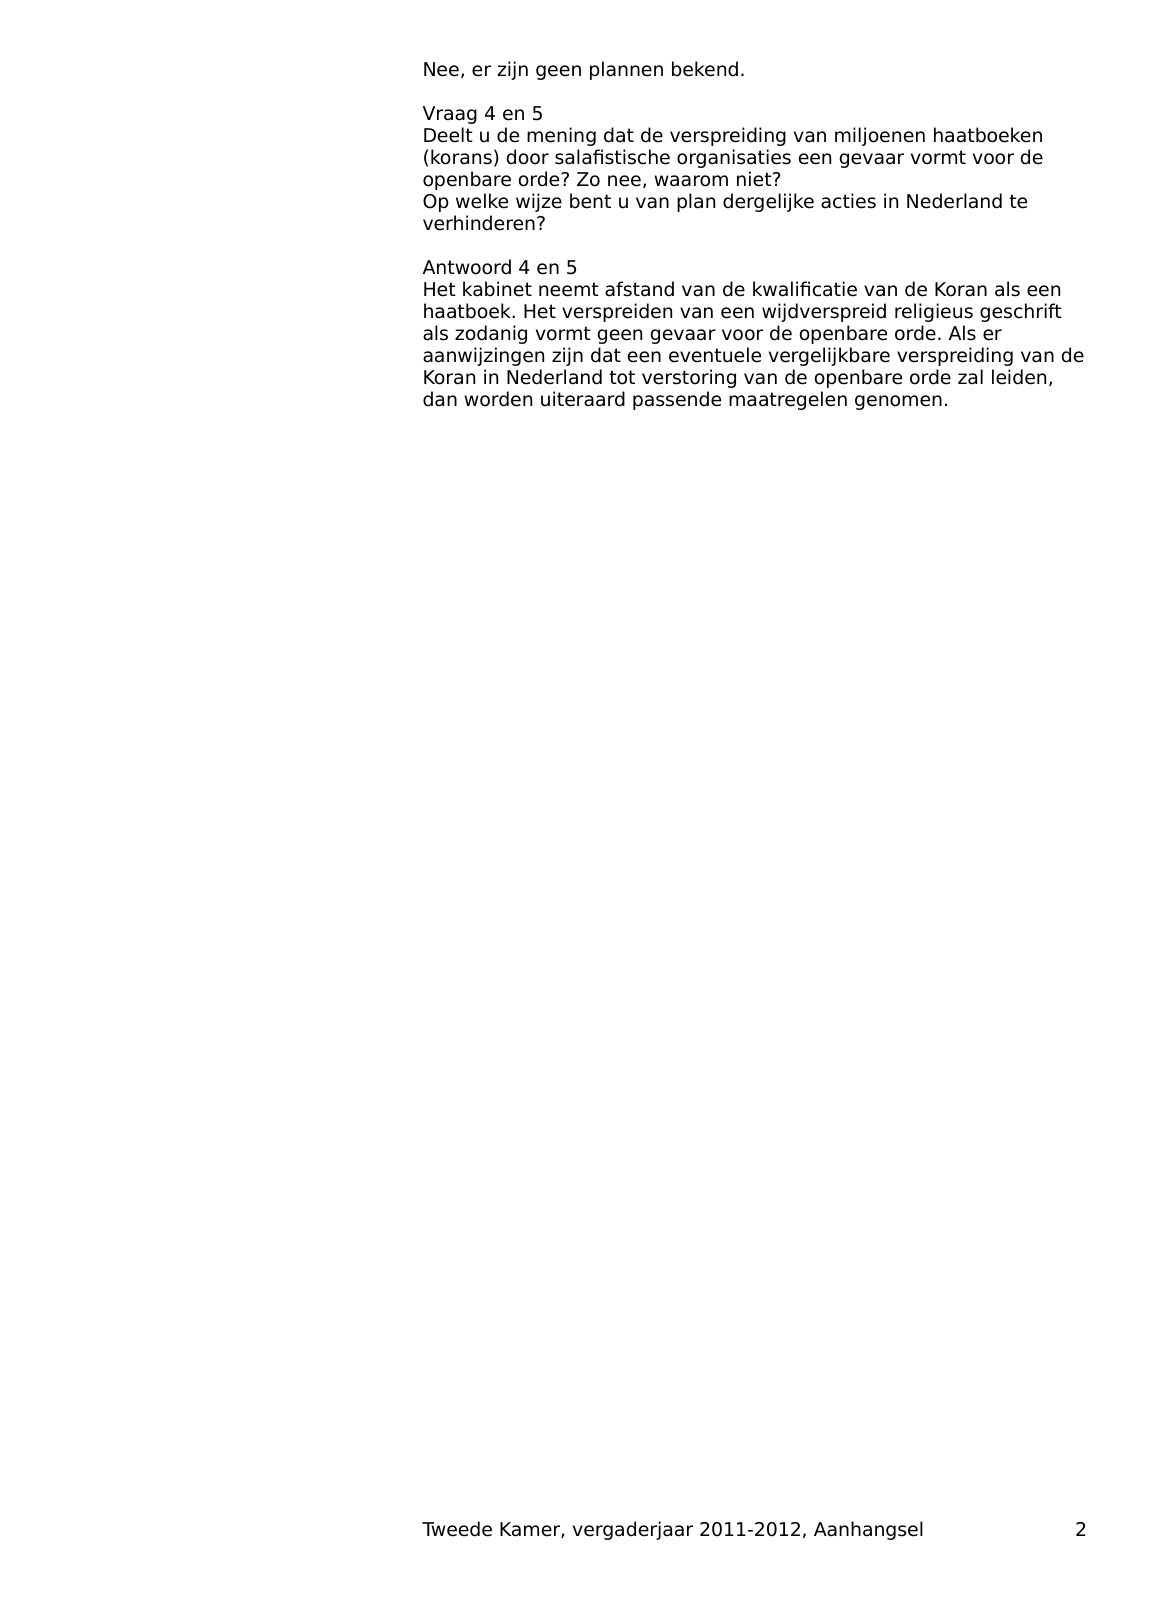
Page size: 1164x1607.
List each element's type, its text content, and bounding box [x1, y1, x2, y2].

text Deelt u de mening dat de verspreiding van miljoenen haatboeken (korans) door salafistische organisaties een gevaar vormt voor de openbare orde? Zo nee, waarom niet? [422, 125, 1087, 191]
text Vraag 4 en 5 [422, 103, 1087, 125]
text Op welke wijze bent u van plan dergelijke acties in Nederland te verhinderen? [422, 191, 1087, 235]
text Nee, er zijn geen plannen bekend. [422, 59, 1087, 81]
text Het kabinet neemt afstand van de kwalificatie van de Koran als een haatboek. Het verspreiden van een wijdverspreid religieus geschrift als zodanig vormt geen gevaar voor de openbare orde. Als er aanwijzingen zijn dat een eventuele vergelijkbare verspreiding van de Koran in Nederland tot verstoring van de openbare orde zal leiden, dan worden uiteraard passende maatregelen genomen. [422, 279, 1087, 411]
text Antwoord 4 en 5 [422, 257, 1087, 279]
